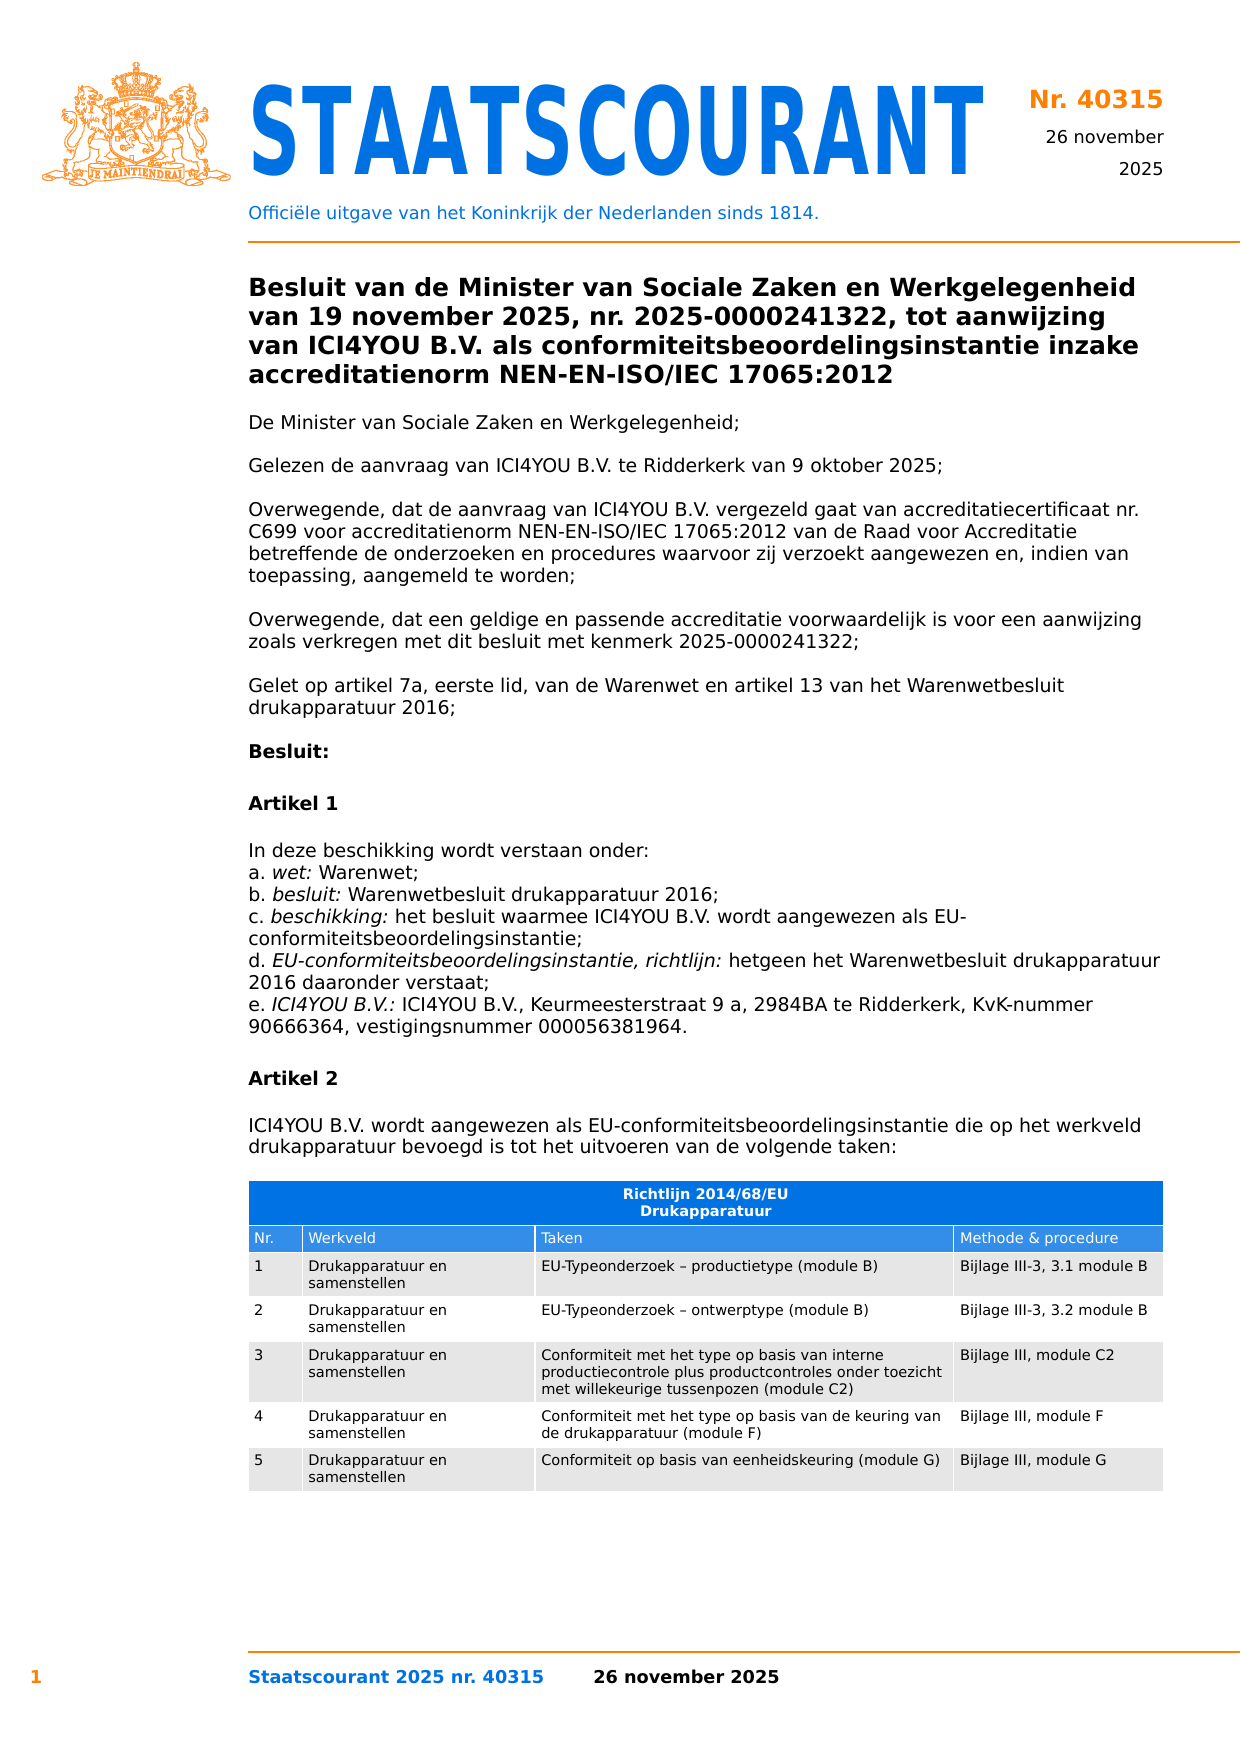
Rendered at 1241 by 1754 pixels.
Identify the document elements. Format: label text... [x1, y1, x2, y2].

table_cell Taken [536, 1226, 953, 1252]
table_header [25, 62, 248, 241]
table_cell 2 [249, 1298, 302, 1341]
picture [41, 62, 231, 186]
text De Minister van Sociale Zaken en Werkgelegenheid; [248, 412, 1163, 433]
table_cell Officiële uitgave van het Koninkrijk der Nederlanden sinds 1814. [248, 203, 1240, 241]
table_header STAATSCOURANT [248, 62, 998, 203]
subtitle Artikel 1 [248, 793, 1163, 815]
table_cell EU-Typeonderzoek – productietype (module B) [536, 1253, 953, 1296]
text Gelezen de aanvraag van ICI4YOU B.V. te Ridderkerk van 9 oktober 2025; [248, 455, 1163, 477]
text c. beschikking: het besluit waarmee ICI4YOU B.V. wordt aangewezen als EU-conformiteitsbeoordelingsinstantie; [248, 906, 1163, 949]
text ICI4YOU B.V. wordt aangewezen als EU-conformiteitsbeoordelingsinstantie die op het werkveld drukapparatuur bevoegd is tot het uitvoeren van de volgende taken: [248, 1114, 1163, 1158]
table_cell Drukapparatuur en samenstellen [303, 1342, 534, 1402]
table_cell Methode & procedure [954, 1226, 1163, 1252]
text e. ICI4YOU B.V.: ICI4YOU B.V., Keurmeesterstraat 9 a, 2984BA te Ridderkerk, KvK-nummer 90666364, vestigingsnummer 000056381964. [248, 993, 1163, 1037]
text In deze beschikking wordt verstaan onder: [248, 840, 1163, 862]
subtitle Besluit van de Minister van Sociale Zaken en Werkgelegenheid van 19 november 2025, nr. 2025-0000241322, tot aanwijzing van ICI4YOU B.V. als conformiteitsbeoordelingsinstantie inzake accreditatienorm NEN-EN-ISO/IEC 17065:2012 [248, 273, 1163, 390]
text Overwegende, dat de aanvraag van ICI4YOU B.V. vergezeld gaat van accreditatiecertificaat nr. C699 voor accreditatienorm NEN-EN-ISO/IEC 17065:2012 van de Raad voor Accreditatie betreffende de onderzoeken en procedures waarvoor zij verzoekt aangewezen en, indien van toepassing, aangemeld te worden; [248, 499, 1163, 587]
table_cell Bijlage III-3, 3.2 module B [954, 1298, 1163, 1341]
text b. besluit: Warenwetbesluit drukapparatuur 2016; [248, 884, 1163, 906]
table_header Richtlijn 2014/68/EU Drukapparatuur [249, 1181, 1163, 1225]
table_cell Conformiteit op basis van eenheidskeuring (module G) [536, 1448, 953, 1491]
table_cell Drukapparatuur en samenstellen [303, 1448, 534, 1491]
table_cell Bijlage III, module F [954, 1403, 1163, 1447]
table_cell Drukapparatuur en samenstellen [303, 1403, 534, 1447]
table_cell Bijlage III, module G [954, 1448, 1163, 1491]
table_cell 5 [249, 1448, 302, 1491]
table_cell Drukapparatuur en samenstellen [303, 1298, 534, 1341]
table_cell 3 [249, 1342, 302, 1402]
table_header Nr. 40315 [998, 62, 1240, 121]
table_cell Werkveld [303, 1226, 534, 1252]
table_cell Drukapparatuur en samenstellen [303, 1253, 534, 1296]
table_cell Conformiteit met het type op basis van de keuring van de drukapparatuur (module F) [536, 1403, 953, 1447]
text Gelet op artikel 7a, eerste lid, van de Warenwet en artikel 13 van het Warenwetbesluit drukapparatuur 2016; [248, 675, 1163, 719]
subtitle Artikel 2 [248, 1067, 1163, 1089]
table_cell 4 [249, 1403, 302, 1447]
text Overwegende, dat een geldige en passende accreditatie voorwaardelijk is voor een aanwijzing zoals verkregen met dit besluit met kenmerk 2025-0000241322; [248, 609, 1163, 653]
table_cell Conformiteit met het type op basis van interne productiecontrole plus productcontroles onder toezicht met willekeurige tussenpozen (module C2) [536, 1342, 953, 1402]
table_cell 1 [249, 1253, 302, 1296]
text d. EU-conformiteitsbeoordelingsinstantie, richtlijn: hetgeen het Warenwetbesluit drukapparatuur 2016 daaronder verstaat; [248, 949, 1163, 993]
table_cell Bijlage III-3, 3.1 module B [954, 1253, 1163, 1296]
table_cell Nr. [249, 1226, 302, 1252]
table_cell 2025 [998, 153, 1240, 203]
table_cell 26 november [998, 121, 1240, 153]
table_cell EU-Typeonderzoek – ontwerptype (module B) [536, 1298, 953, 1341]
table_cell Bijlage III, module C2 [954, 1342, 1163, 1402]
text a. wet: Warenwet; [248, 862, 1163, 884]
text Besluit: [248, 741, 1163, 763]
